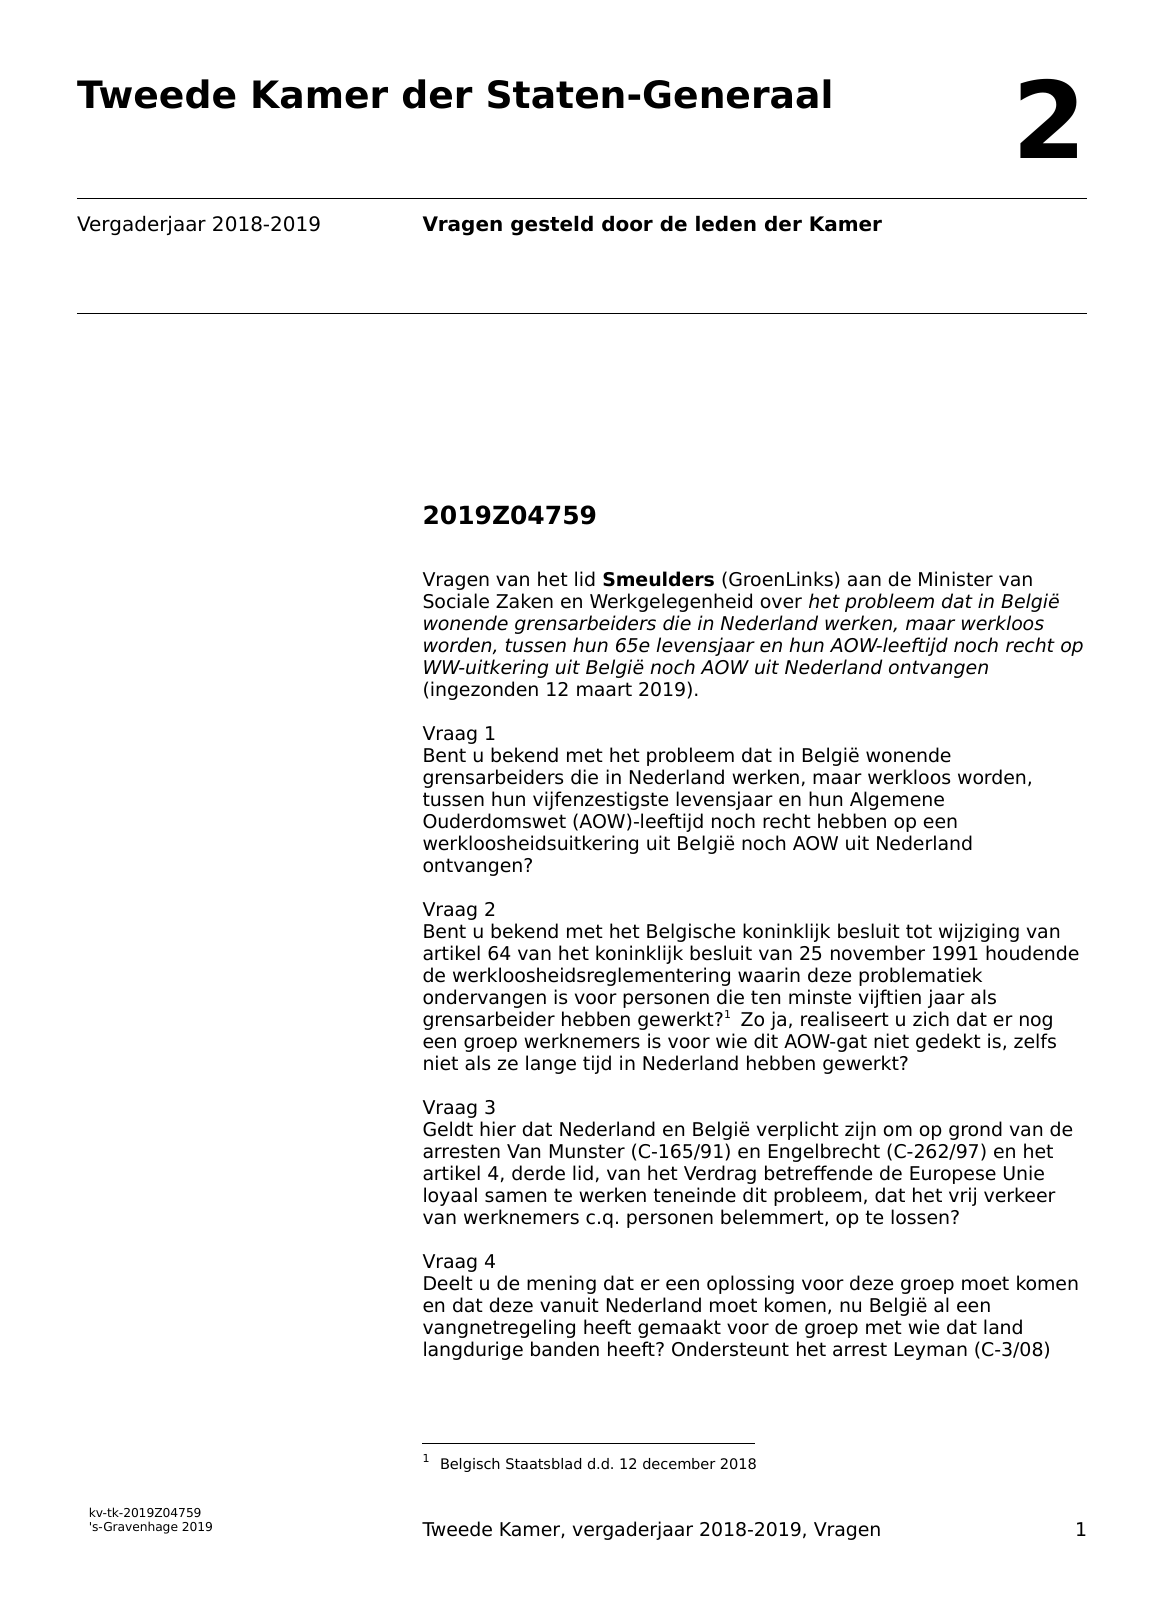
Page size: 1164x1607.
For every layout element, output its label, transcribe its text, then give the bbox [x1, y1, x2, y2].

text 's-Gravenhage 2019 [88, 1520, 323, 1534]
text Bent u bekend met het Belgische koninklijk besluit tot wijziging van artikel 64 van het koninklijk besluit van 25 november 1991 houdende de werkloosheidsreglementering waarin deze problematiek ondervangen is voor personen die ten minste vijftien jaar als grensarbeider hebben gewerkt? Zo ja, realiseert u zich dat er nog een groep werknemers is voor wie dit AOW-gat niet gedekt is, zelfs niet als ze lange tijd in Nederland hebben gewerkt? [422, 921, 1087, 1075]
text Vraag 2 [422, 899, 1087, 921]
text Vraag 1 [422, 723, 1087, 745]
text 2019Z04759 [422, 501, 1087, 531]
text Geldt hier dat Nederland en België verplicht zijn om op grond van de arresten Van Munster (C-165/91) en Engelbrecht (C-262/97) en het artikel 4, derde lid, van het Verdrag betreffende de Europese Unie loyaal samen te werken teneinde dit probleem, dat het vrij verkeer van werknemers c.q. personen belemmert, op te lossen? [422, 1119, 1087, 1229]
text kv-tk-2019Z04759 [88, 1506, 323, 1520]
text Belgisch Staatsblad d.d. 12 december 2018 [422, 1452, 1087, 1474]
table_header Tweede Kamer der Staten-Generaal [77, 59, 886, 198]
text Bent u bekend met het probleem dat in België wonende grensarbeiders die in Nederland werken, maar werkloos worden, tussen hun vijfenzestigste levensjaar en hun Algemene Ouderdomswet (AOW)-leeftijd noch recht hebben op een werkloosheidsuitkering uit België noch AOW uit Nederland ontvangen? [422, 745, 1087, 877]
table_header 2 [886, 59, 1087, 198]
text Vragen van het lid Smeulders (GroenLinks) aan de Minister van Sociale Zaken en Werkgelegenheid over het probleem dat in België wonende grensarbeiders die in Nederland werken, maar werkloos worden, tussen hun 65e levensjaar en hun AOW-leeftijd noch recht op WW-uitkering uit België noch AOW uit Nederland ontvangen (ingezonden 12 maart 2019). [422, 569, 1087, 701]
table_cell Vragen gesteld door de leden der Kamer [422, 199, 1087, 313]
table_cell Vergaderjaar 2018-2019 [77, 199, 422, 313]
text Deelt u de mening dat er een oplossing voor deze groep moet komen en dat deze vanuit Nederland moet komen, nu België al een vangnetregeling heeft gemaakt voor de groep met wie dat land langdurige banden heeft? Ondersteunt het arrest Leyman (C-3/08) [422, 1273, 1087, 1361]
text Vraag 4 [422, 1251, 1087, 1273]
text Vraag 3 [422, 1097, 1087, 1119]
